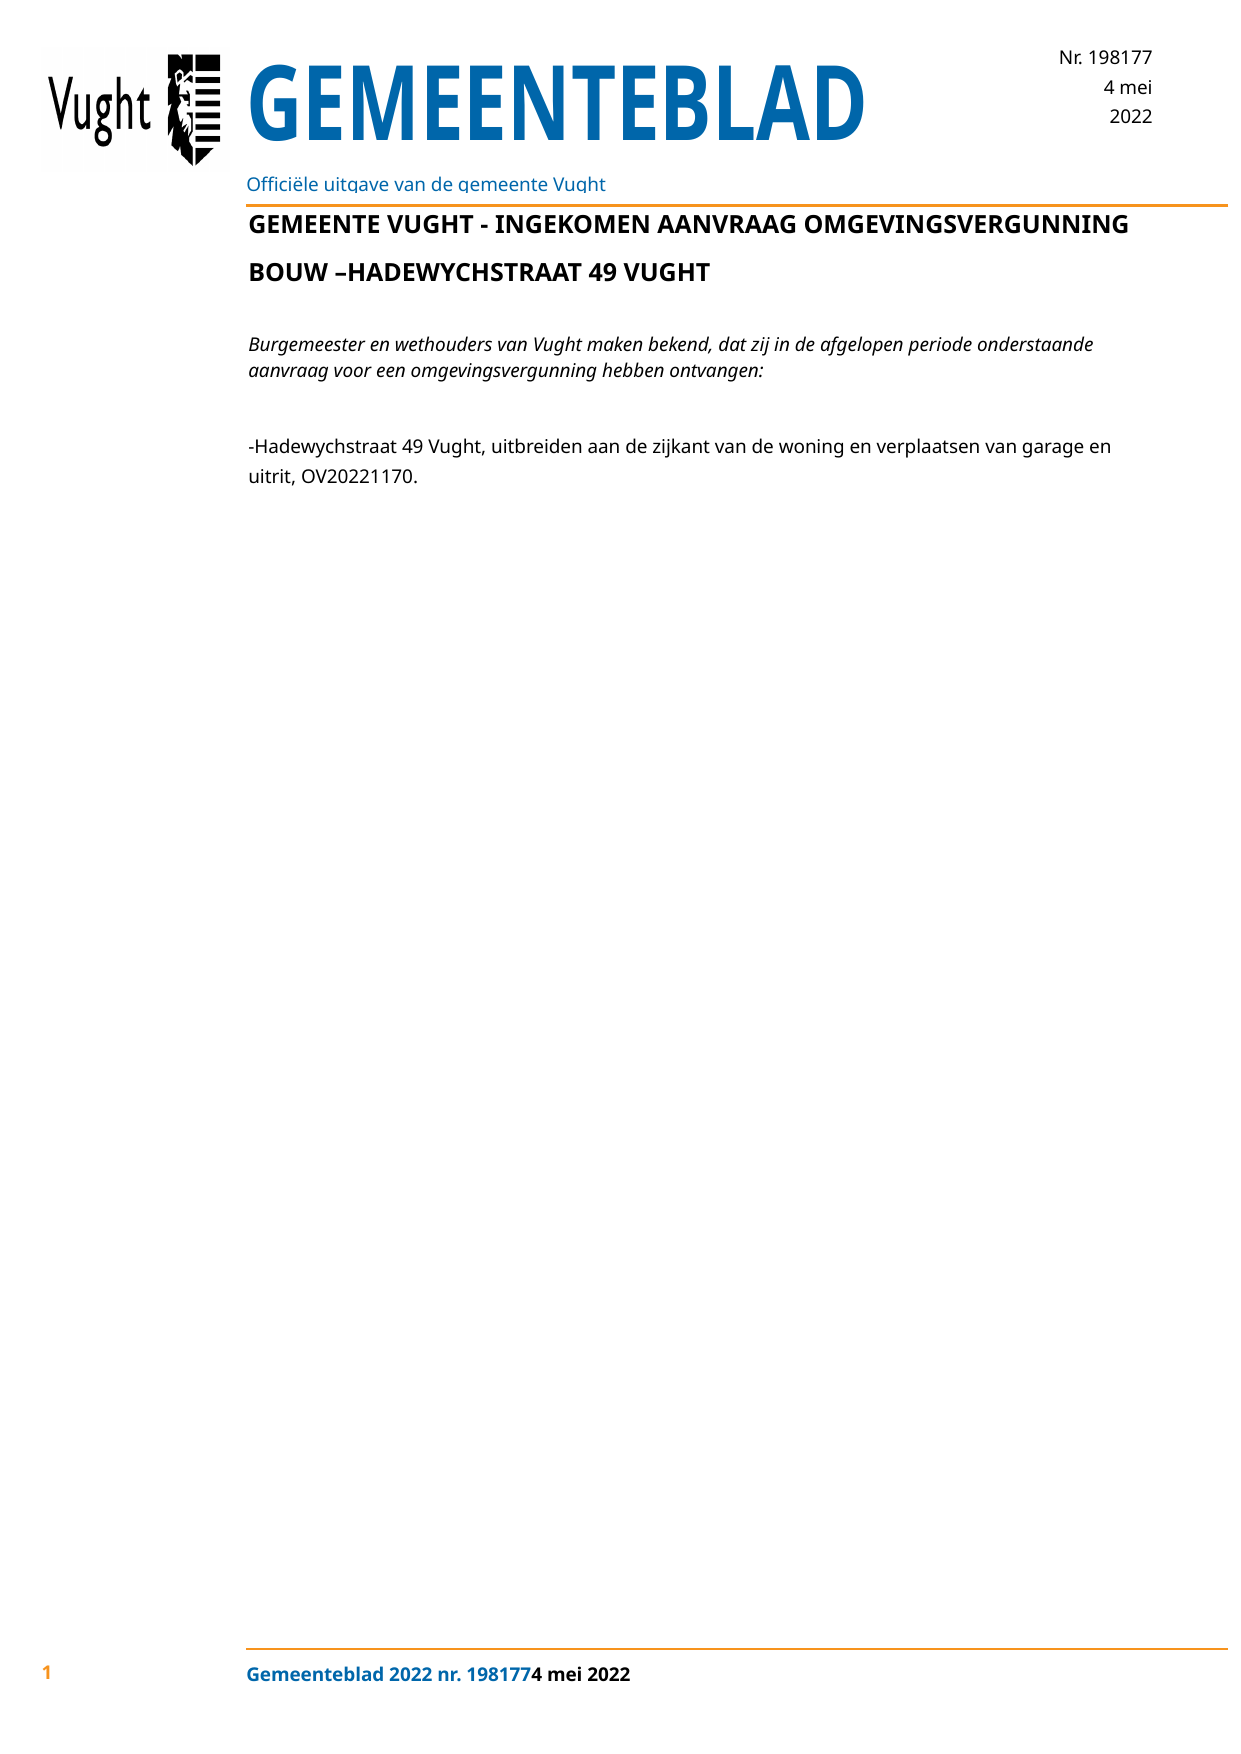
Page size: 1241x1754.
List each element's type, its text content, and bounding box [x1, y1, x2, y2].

picture [41, 47, 231, 172]
text Burgemeester en wethouders van Vught maken bekend, dat zij in de afgelopen periode onderstaande aanvraag voor een omgevingsvergunning hebben ontvangen: [248, 331, 1152, 383]
text -Hadewychstraat 49 Vught, uitbreiden aan de zijkant van de woning en verplaatsen van garage en uitrit, OV20221170. [248, 433, 1152, 489]
text GEMEENTE VUGHT - INGEKOMEN AANVRAAG OMGEVINGSVERGUNNING BOUW –HADEWYCHSTRAAT 49 VUGHT [248, 207, 1152, 288]
